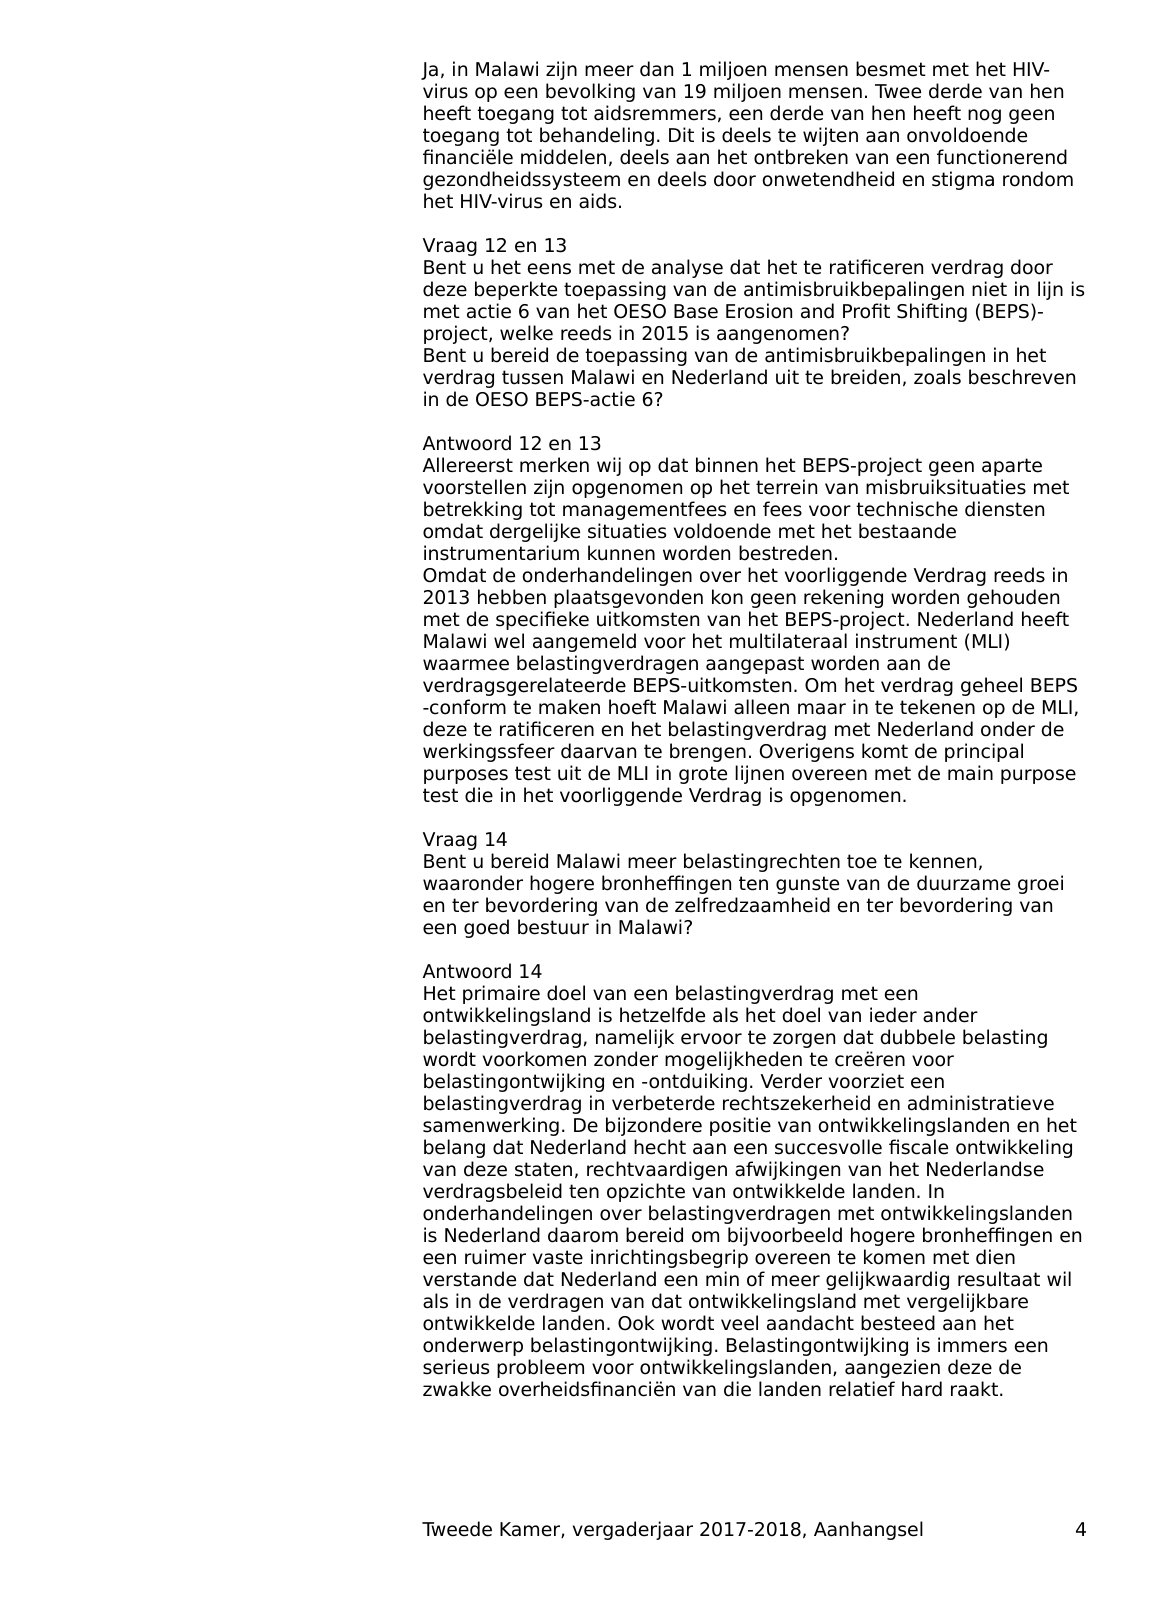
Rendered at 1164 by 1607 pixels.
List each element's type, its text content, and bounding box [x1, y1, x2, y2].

text Het primaire doel van een belastingverdrag met een ontwikkelingsland is hetzelfde als het doel van ieder ander belastingverdrag, namelijk ervoor te zorgen dat dubbele belasting wordt voorkomen zonder mogelijkheden te creëren voor belastingontwijking en -ontduiking. Verder voorziet een belastingverdrag in verbeterde rechtszekerheid en administratieve samenwerking. De bijzondere positie van ontwikkelingslanden en het belang dat Nederland hecht aan een succesvolle fiscale ontwikkeling van deze staten, rechtvaardigen afwijkingen van het Nederlandse verdragsbeleid ten opzichte van ontwikkelde landen. In onderhandelingen over belastingverdragen met ontwikkelingslanden is Nederland daarom bereid om bijvoorbeeld hogere bronheffingen en een ruimer vaste inrichtingsbegrip overeen te komen met dien verstande dat Nederland een min of meer gelijkwaardig resultaat wil als in de verdragen van dat ontwikkelingsland met vergelijkbare ontwikkelde landen. Ook wordt veel aandacht besteed aan het onderwerp belastingontwijking. Belastingontwijking is immers een serieus probleem voor ontwikkelingslanden, aangezien deze de zwakke overheidsfinanciën van die landen relatief hard raakt. [422, 983, 1087, 1401]
text Antwoord 14 [422, 961, 1087, 983]
text Bent u bereid de toepassing van de antimisbruikbepalingen in het verdrag tussen Malawi en Nederland uit te breiden, zoals beschreven in de OESO BEPS-actie 6? [422, 345, 1087, 411]
text Bent u het eens met de analyse dat het te ratificeren verdrag door deze beperkte toepassing van de antimisbruikbepalingen niet in lijn is met actie 6 van het OESO Base Erosion and Profit Shifting (BEPS)-project, welke reeds in 2015 is aangenomen? [422, 257, 1087, 345]
text Omdat de onderhandelingen over het voorliggende Verdrag reeds in 2013 hebben plaatsgevonden kon geen rekening worden gehouden met de specifieke uitkomsten van het BEPS-project. Nederland heeft Malawi wel aangemeld voor het multilateraal instrument (MLI) waarmee belastingverdragen aangepast worden aan de verdragsgerelateerde BEPS-uitkomsten. Om het verdrag geheel BEPS -conform te maken hoeft Malawi alleen maar in te tekenen op de MLI, deze te ratificeren en het belastingverdrag met Nederland onder de werkingssfeer daarvan te brengen. Overigens komt de principal purposes test uit de MLI in grote lijnen overeen met de main purpose test die in het voorliggende Verdrag is opgenomen. [422, 565, 1087, 807]
text Bent u bereid Malawi meer belastingrechten toe te kennen, waaronder hogere bronheffingen ten gunste van de duurzame groei en ter bevordering van de zelfredzaamheid en ter bevordering van een goed bestuur in Malawi? [422, 851, 1087, 939]
text Ja, in Malawi zijn meer dan 1 miljoen mensen besmet met het HIV-virus op een bevolking van 19 miljoen mensen. Twee derde van hen heeft toegang tot aidsremmers, een derde van hen heeft nog geen toegang tot behandeling. Dit is deels te wijten aan onvoldoende financiële middelen, deels aan het ontbreken van een functionerend gezondheidssysteem en deels door onwetendheid en stigma rondom het HIV-virus en aids. [422, 59, 1087, 213]
text Antwoord 12 en 13 [422, 433, 1087, 455]
text Vraag 14 [422, 829, 1087, 851]
text Vraag 12 en 13 [422, 235, 1087, 257]
text Allereerst merken wij op dat binnen het BEPS-project geen aparte voorstellen zijn opgenomen op het terrein van misbruiksituaties met betrekking tot managementfees en fees voor technische diensten omdat dergelijke situaties voldoende met het bestaande instrumentarium kunnen worden bestreden. [422, 455, 1087, 565]
